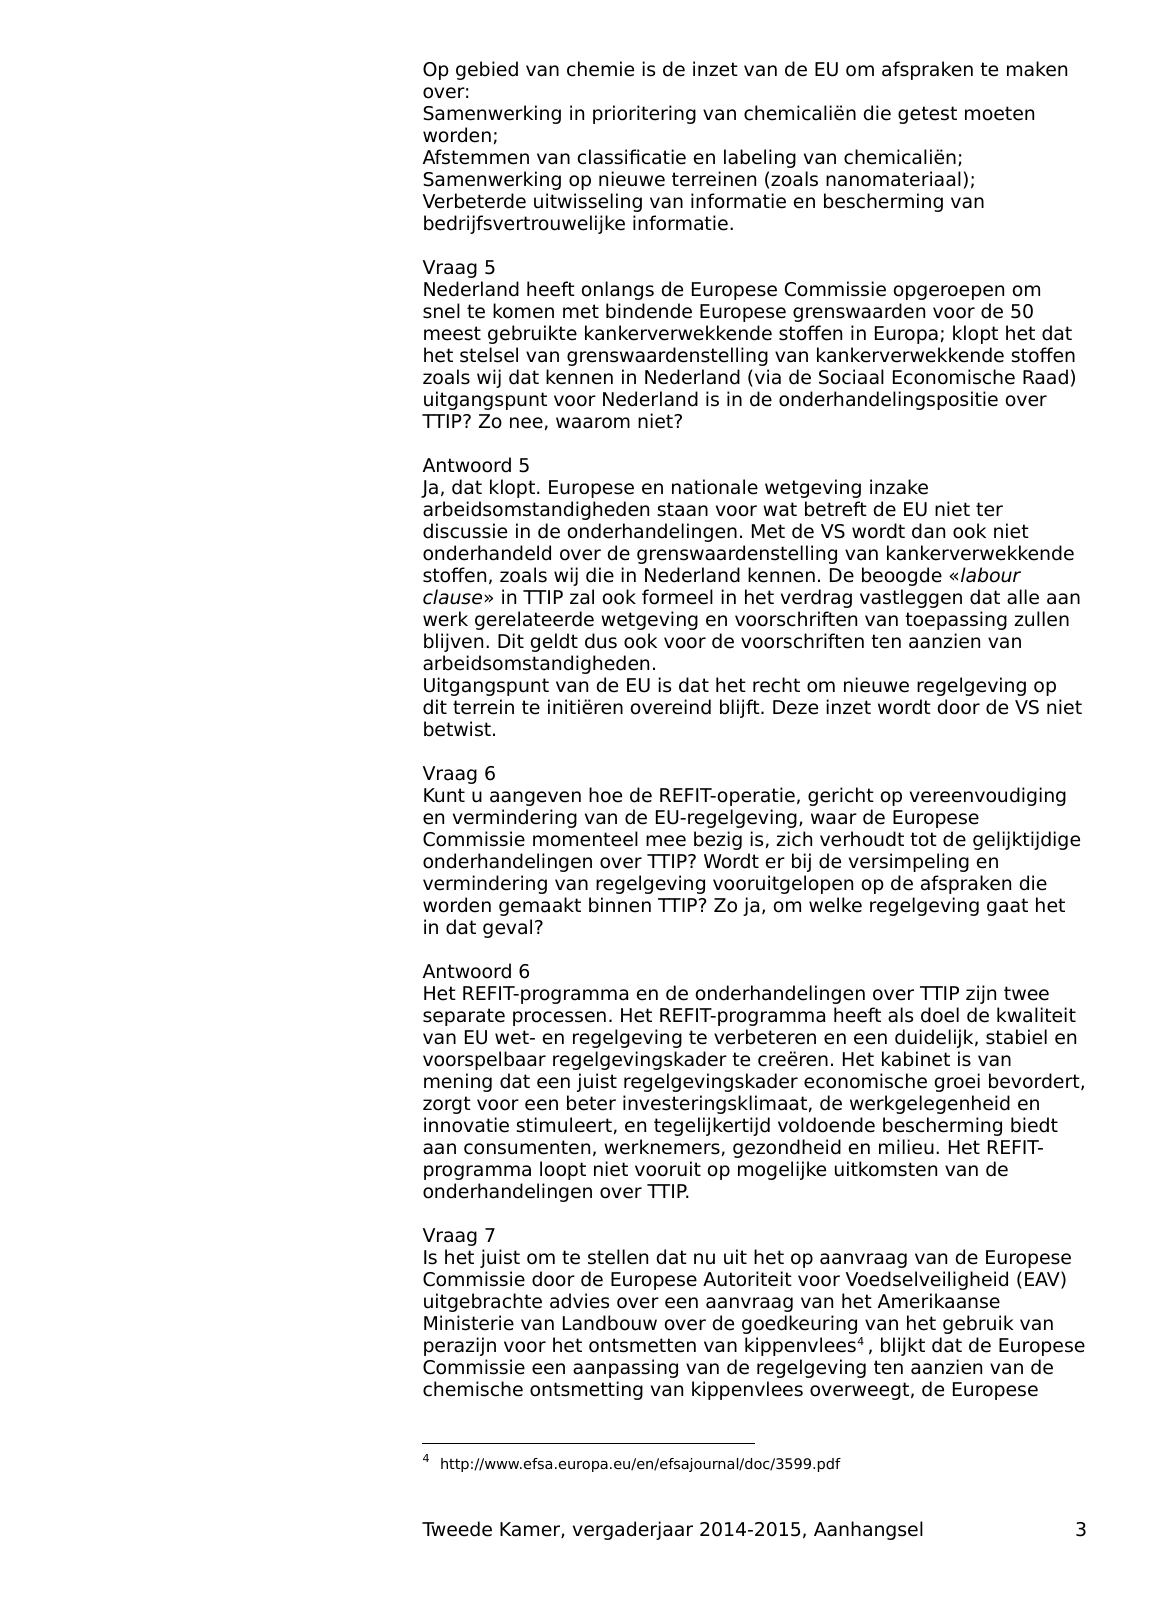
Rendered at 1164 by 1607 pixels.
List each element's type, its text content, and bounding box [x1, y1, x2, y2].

text Kunt u aangeven hoe de REFIT-operatie, gericht op vereenvoudiging en vermindering van de EU-regelgeving, waar de Europese Commissie momenteel mee bezig is, zich verhoudt tot de gelijktijdige onderhandelingen over TTIP? Wordt er bij de versimpeling en vermindering van regelgeving vooruitgelopen op de afspraken die worden gemaakt binnen TTIP? Zo ja, om welke regelgeving gaat het in dat geval? [422, 785, 1087, 939]
text Vraag 5 [422, 257, 1087, 279]
text Op gebied van chemie is de inzet van de EU om afspraken te maken over: [422, 59, 1087, 103]
text Samenwerking op nieuwe terreinen (zoals nanomateriaal); [422, 169, 1087, 191]
text Vraag 7 [422, 1225, 1087, 1247]
text Het REFIT-programma en de onderhandelingen over TTIP zijn twee separate processen. Het REFIT-programma heeft als doel de kwaliteit van EU wet- en regelgeving te verbeteren en een duidelijk, stabiel en voorspelbaar regelgevingskader te creëren. Het kabinet is van mening dat een juist regelgevingskader economische groei bevordert, zorgt voor een beter investeringsklimaat, de werkgelegenheid en innovatie stimuleert, en tegelijkertijd voldoende bescherming biedt aan consumenten, werknemers, gezondheid en milieu. Het REFIT-programma loopt niet vooruit op mogelijke uitkomsten van de onderhandelingen over TTIP. [422, 983, 1087, 1203]
text Samenwerking in prioritering van chemicaliën die getest moeten worden; [422, 103, 1087, 147]
text Uitgangspunt van de EU is dat het recht om nieuwe regelgeving op dit terrein te initiëren overeind blijft. Deze inzet wordt door de VS niet betwist. [422, 675, 1087, 741]
text Vraag 6 [422, 763, 1087, 785]
text Verbeterde uitwisseling van informatie en bescherming van bedrijfsvertrouwelijke informatie. [422, 191, 1087, 235]
text Ja, dat klopt. Europese en nationale wetgeving inzake arbeidsomstandigheden staan voor wat betreft de EU niet ter discussie in de onderhandelingen. Met de VS wordt dan ook niet onderhandeld over de grenswaardenstelling van kankerverwekkende stoffen, zoals wij die in Nederland kennen. De beoogde «labour clause» in TTIP zal ook formeel in het verdrag vastleggen dat alle aan werk gerelateerde wetgeving en voorschriften van toepassing zullen blijven. Dit geldt dus ook voor de voorschriften ten aanzien van arbeidsomstandigheden. [422, 477, 1087, 675]
text http://www.efsa.europa.eu/en/efsajournal/doc/3599.pdf [422, 1452, 1087, 1474]
text Afstemmen van classificatie en labeling van chemicaliën; [422, 147, 1087, 169]
text Antwoord 5 [422, 455, 1087, 477]
text Is het juist om te stellen dat nu uit het op aanvraag van de Europese Commissie door de Europese Autoriteit voor Voedselveiligheid (EAV) uitgebrachte advies over een aanvraag van het Amerikaanse Ministerie van Landbouw over de goedkeuring van het gebruik van perazijn voor het ontsmetten van kippenvlees, blijkt dat de Europese Commissie een aanpassing van de regelgeving ten aanzien van de chemische ontsmetting van kippenvlees overweegt, de Europese [422, 1247, 1087, 1401]
text Nederland heeft onlangs de Europese Commissie opgeroepen om snel te komen met bindende Europese grenswaarden voor de 50 meest gebruikte kankerverwekkende stoffen in Europa; klopt het dat het stelsel van grenswaardenstelling van kankerverwekkende stoffen zoals wij dat kennen in Nederland (via de Sociaal Economische Raad) uitgangspunt voor Nederland is in de onderhandelingspositie over TTIP? Zo nee, waarom niet? [422, 279, 1087, 433]
text Antwoord 6 [422, 961, 1087, 983]
